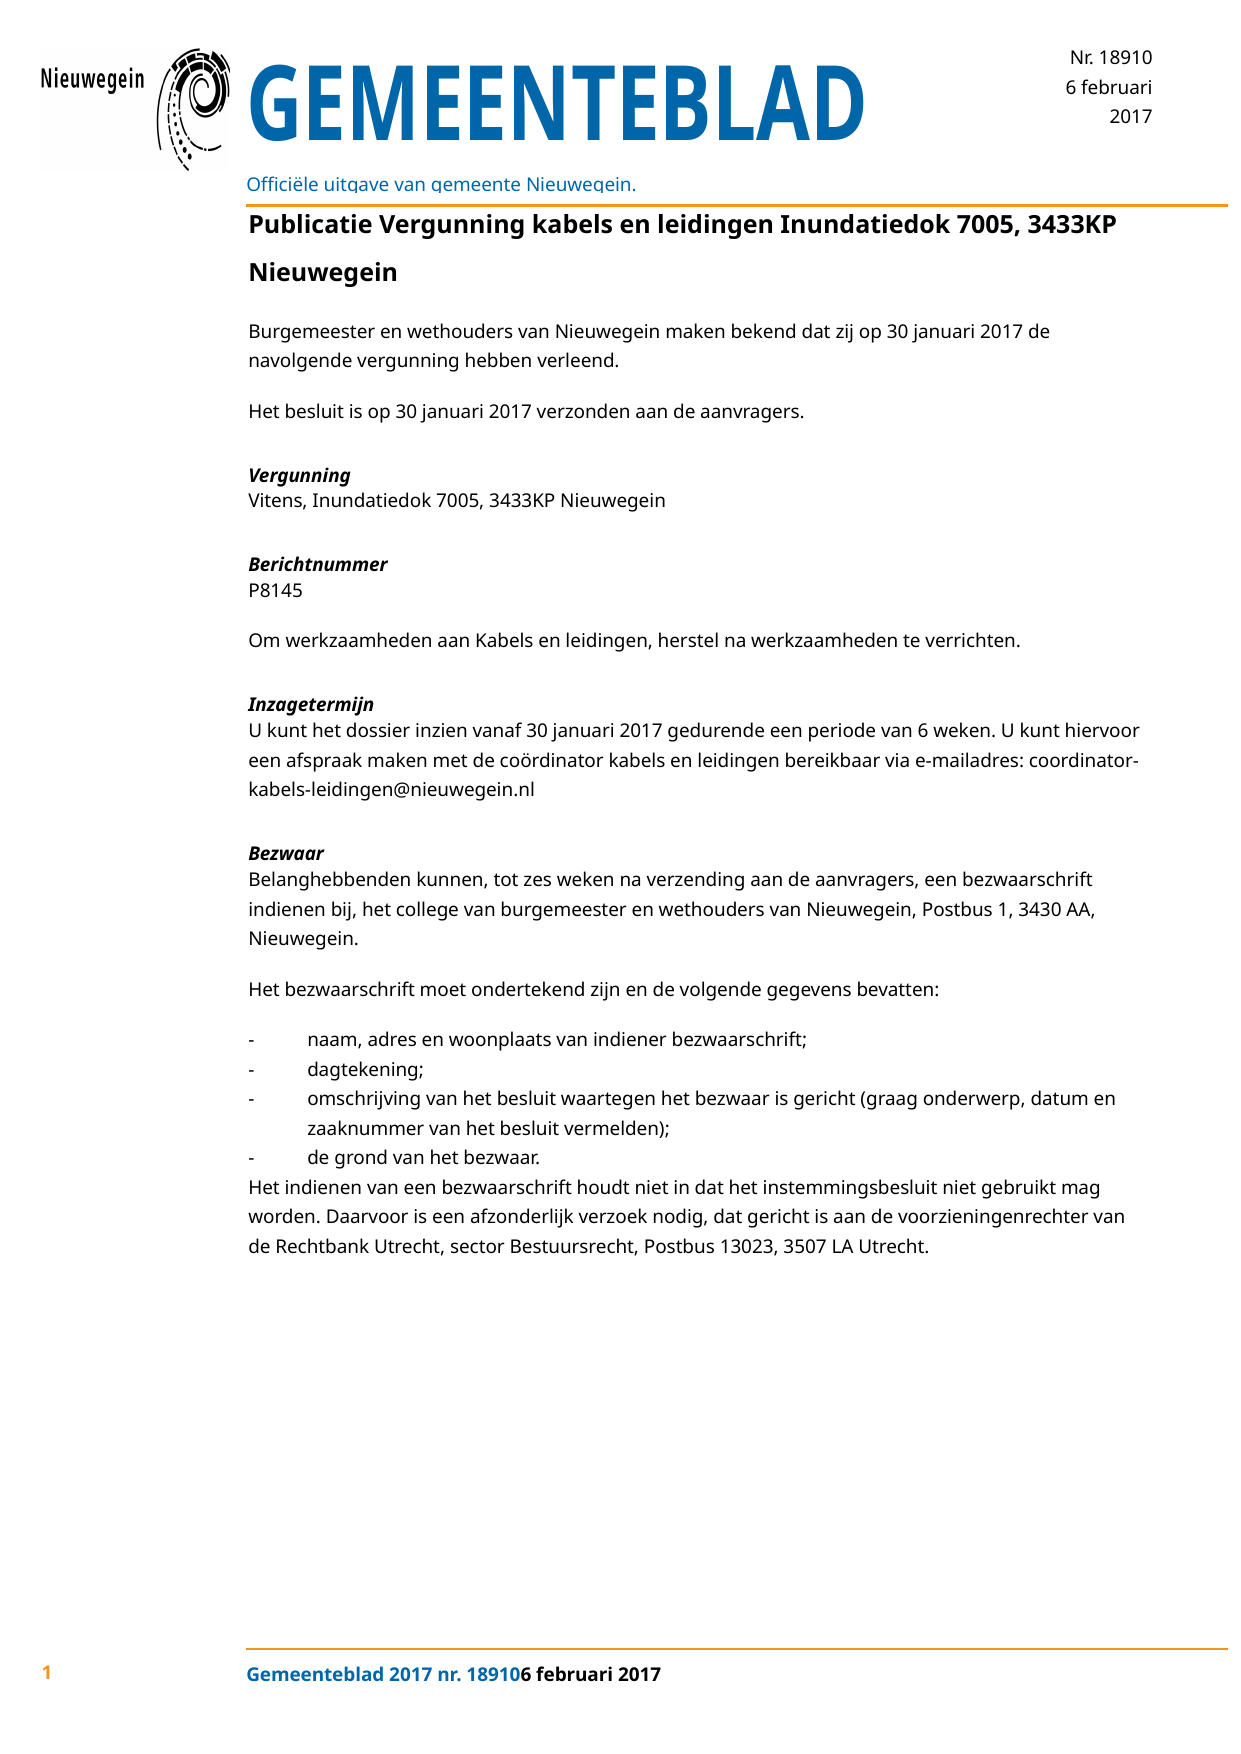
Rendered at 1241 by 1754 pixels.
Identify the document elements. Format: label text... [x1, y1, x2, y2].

text Burgemeester en wethouders van Nieuwegein maken bekend dat zij op 30 januari 2017 de navolgende vergunning hebben verleend. [248, 318, 1152, 373]
text Berichtnummer [248, 552, 1152, 577]
text Publicatie Vergunning kabels en leidingen Inundatiedok 7005, 3433KP Nieuwegein [248, 207, 1152, 288]
text Vergunning [248, 462, 1152, 488]
list omschrijving van het besluit waartegen het bezwaar is gericht (graag onderwerp, datum en zaaknummer van het besluit vermelden); [248, 1085, 1152, 1141]
list dagtekening; [248, 1056, 1152, 1082]
list naam, adres en woonplaats van indiener bezwaarschrift; [248, 1026, 1152, 1052]
text Belanghebbenden kunnen, tot zes weken na verzending aan de aanvragers, een bezwaarschrift indienen bij, het college van burgemeester en wethouders van Nieuwegein, Postbus 1, 3430 AA, Nieuwegein. [248, 866, 1152, 951]
text Inzagetermijn [248, 692, 1152, 717]
text Het besluit is op 30 januari 2017 verzonden aan de aanvragers. [248, 398, 1152, 424]
picture [41, 47, 231, 172]
text U kunt het dossier inzien vanaf 30 januari 2017 gedurende een periode van 6 weken. U kunt hiervoor een afspraak maken met de coördinator kabels en leidingen bereikbaar via e-mailadres: coordinator-kabels-leidingen@nieuwegein.nl [248, 717, 1152, 802]
text Om werkzaamheden aan Kabels en leidingen, herstel na werkzaamheden te verrichten. [248, 628, 1152, 653]
text P8145 [248, 577, 1152, 603]
list de grond van het bezwaar. [248, 1144, 1152, 1170]
text Het indienen van een bezwaarschrift houdt niet in dat het instemmingsbesluit niet gebruikt mag worden. Daarvoor is een afzonderlijk verzoek nodig, dat gericht is aan de voorzieningenrechter van de Rechtbank Utrecht, sector Bestuursrecht, Postbus 13023, 3507 LA Utrecht. [248, 1174, 1152, 1259]
text Bezwaar [248, 841, 1152, 866]
text Het bezwaarschrift moet ondertekend zijn en de volgende gegevens bevatten: [248, 976, 1152, 1002]
text Vitens, Inundatiedok 7005, 3433KP Nieuwegein [248, 488, 1152, 513]
